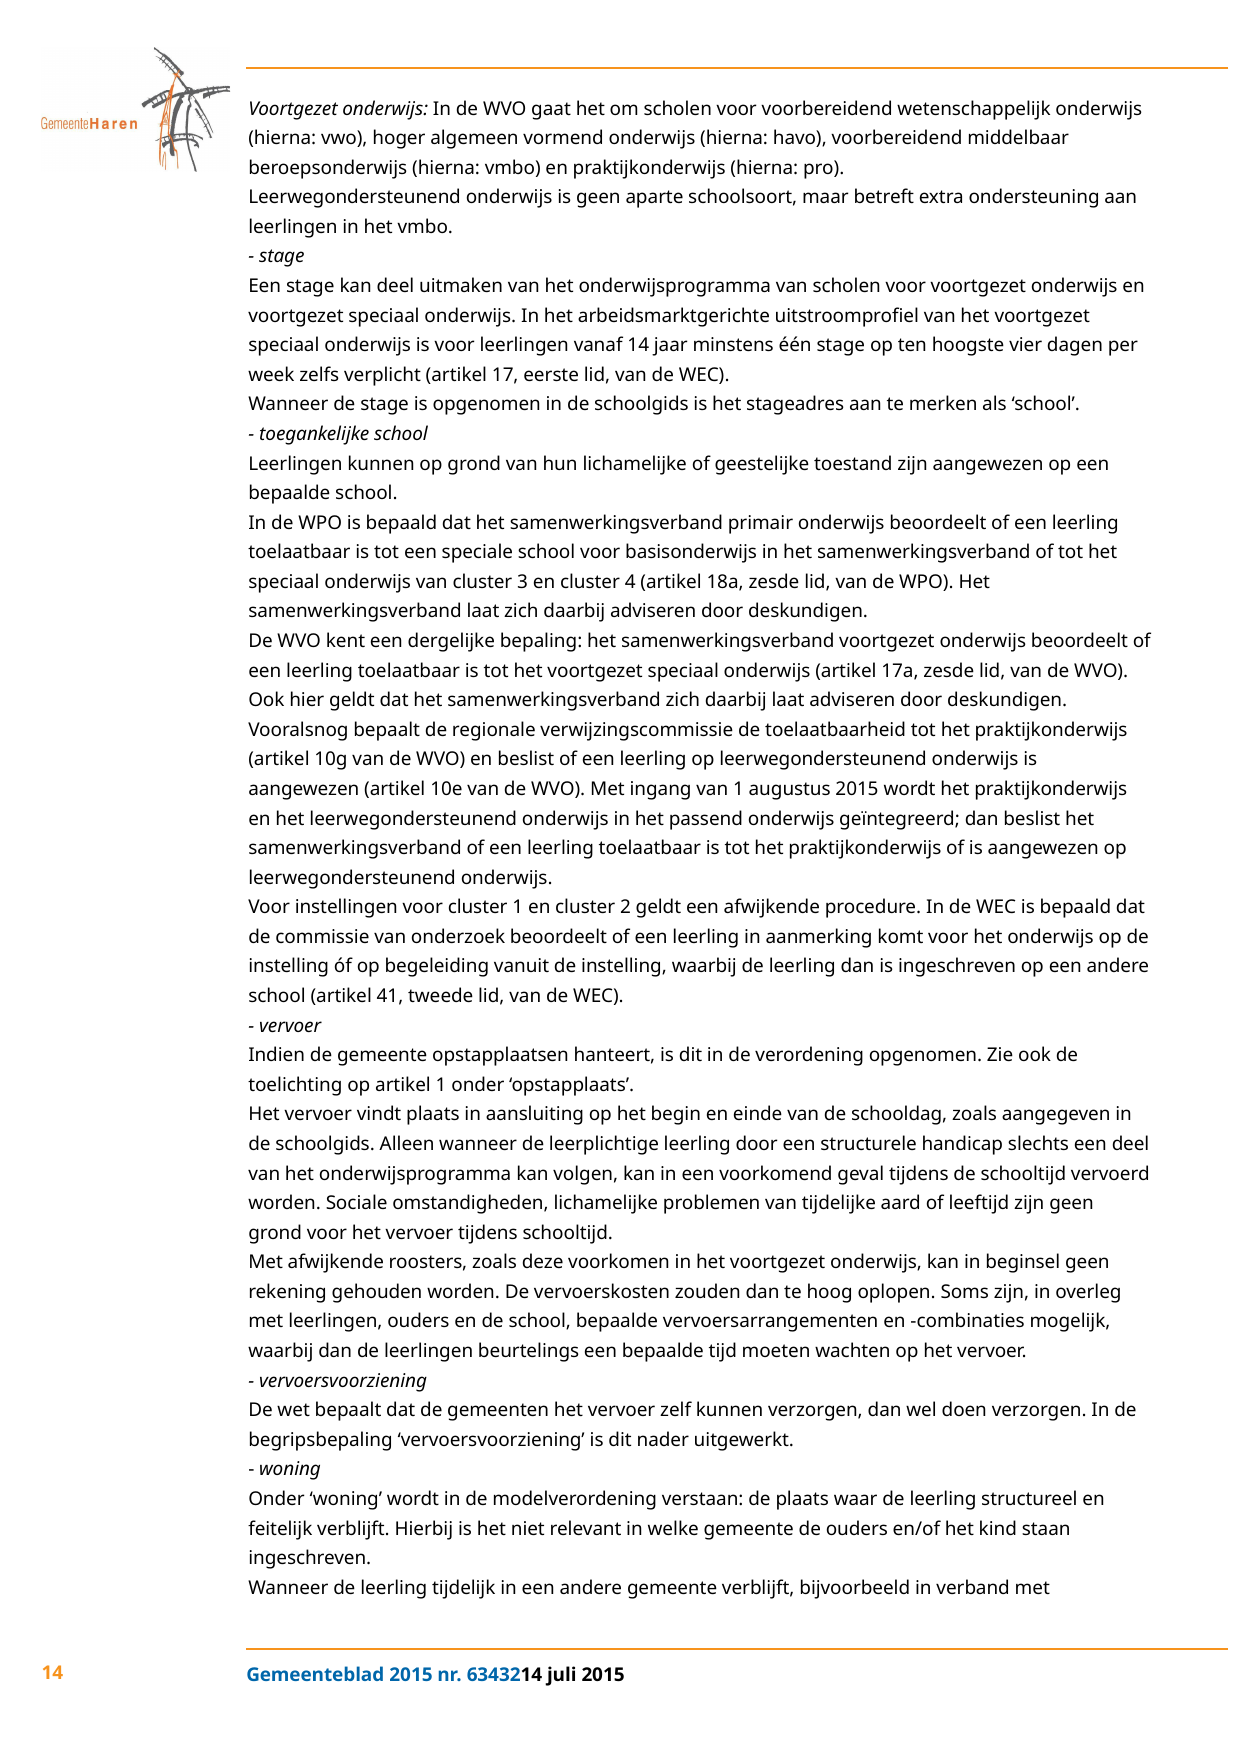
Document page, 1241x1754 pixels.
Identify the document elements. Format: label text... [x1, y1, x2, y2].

text Voortgezet onderwijs: In de WVO gaat het om scholen voor voorbereidend wetenschappelijk onderwijs (hierna: vwo), hoger algemeen vormend onderwijs (hierna: havo), voorbereidend middelbaar beroepsonderwijs (hierna: vmbo) en praktijkonderwijs (hierna: pro). [248, 95, 1152, 180]
picture [41, 47, 231, 172]
text - stage [248, 243, 1152, 268]
text - toegankelijke school [248, 420, 1152, 446]
text De wet bepaalt dat de gemeenten het vervoer zelf kunnen verzorgen, dan wel doen verzorgen. In de begripsbepaling ‘vervoersvoorziening’ is dit nader uitgewerkt. [248, 1396, 1152, 1452]
text Indien de gemeente opstapplaatsen hanteert, is dit in de verordening opgenomen. Zie ook de toelichting op artikel 1 onder ‘opstapplaats’. [248, 1041, 1152, 1097]
text Voor instellingen voor cluster 1 en cluster 2 geldt een afwijkende procedure. In de WEC is bepaald dat de commissie van onderzoek beoordeelt of een leerling in aanmerking komt voor het onderwijs op de instelling óf op begeleiding vanuit de instelling, waarbij de leerling dan is ingeschreven op een andere school (artikel 41, tweede lid, van de WEC). [248, 893, 1152, 1008]
text Leerwegondersteunend onderwijs is geen aparte schoolsoort, maar betreft extra ondersteuning aan leerlingen in het vmbo. [248, 183, 1152, 239]
text Vooralsnog bepaalt de regionale verwijzingscommissie de toelaatbaarheid tot het praktijkonderwijs (artikel 10g van de WVO) en beslist of een leerling op leerwegondersteunend onderwijs is aangewezen (artikel 10e van de WVO). Met ingang van 1 augustus 2015 wordt het praktijkonderwijs en het leerwegondersteunend onderwijs in het passend onderwijs geïntegreerd; dan beslist het samenwerkingsverband of een leerling toelaatbaar is tot het praktijkonderwijs of is aangewezen op leerwegondersteunend onderwijs. [248, 716, 1152, 890]
text Het vervoer vindt plaats in aansluiting op het begin en einde van de schooldag, zoals aangegeven in de schoolgids. Alleen wanneer de leerplichtige leerling door een structurele handicap slechts een deel van het onderwijsprogramma kan volgen, kan in een voorkomend geval tijdens de schooltijd vervoerd worden. Sociale omstandigheden, lichamelijke problemen van tijdelijke aard of leeftijd zijn geen grond voor het vervoer tijdens schooltijd. [248, 1101, 1152, 1245]
text In de WPO is bepaald dat het samenwerkingsverband primair onderwijs beoordeelt of een leerling toelaatbaar is tot een speciale school voor basisonderwijs in het samenwerkingsverband of tot het speciaal onderwijs van cluster 3 en cluster 4 (artikel 18a, zesde lid, van de WPO). Het samenwerkingsverband laat zich daarbij adviseren door deskundigen. [248, 509, 1152, 623]
text Leerlingen kunnen op grond van hun lichamelijke of geestelijke toestand zijn aangewezen op een bepaalde school. [248, 450, 1152, 505]
text - woning [248, 1456, 1152, 1481]
text Met afwijkende roosters, zoals deze voorkomen in het voortgezet onderwijs, kan in beginsel geen rekening gehouden worden. De vervoerskosten zouden dan te hoog oplopen. Soms zijn, in overleg met leerlingen, ouders en de school, bepaalde vervoersarrangementen en -combinaties mogelijk, waarbij dan de leerlingen beurtelings een bepaalde tijd moeten wachten op het vervoer. [248, 1248, 1152, 1363]
text Onder ‘woning’ wordt in de modelverordening verstaan: de plaats waar de leerling structureel en feitelijk verblijft. Hierbij is het niet relevant in welke gemeente de ouders en/of het kind staan ingeschreven. [248, 1485, 1152, 1570]
text Een stage kan deel uitmaken van het onderwijsprogramma van scholen voor voortgezet onderwijs en voortgezet speciaal onderwijs. In het arbeidsmarktgerichte uitstroomprofiel van het voortgezet speciaal onderwijs is voor leerlingen vanaf 14 jaar minstens één stage op ten hoogste vier dagen per week zelfs verplicht (artikel 17, eerste lid, van de WEC). [248, 272, 1152, 387]
text Wanneer de stage is opgenomen in de schoolgids is het stageadres aan te merken als ‘school’. [248, 391, 1152, 416]
text - vervoer [248, 1012, 1152, 1038]
text De WVO kent een dergelijke bepaling: het samenwerkingsverband voortgezet onderwijs beoordeelt of een leerling toelaatbaar is tot het voortgezet speciaal onderwijs (artikel 17a, zesde lid, van de WVO). Ook hier geldt dat het samenwerkingsverband zich daarbij laat adviseren door deskundigen. [248, 627, 1152, 712]
text Wanneer de leerling tijdelijk in een andere gemeente verblijft, bijvoorbeeld in verband met [248, 1574, 1152, 1600]
text - vervoersvoorziening [248, 1367, 1152, 1393]
